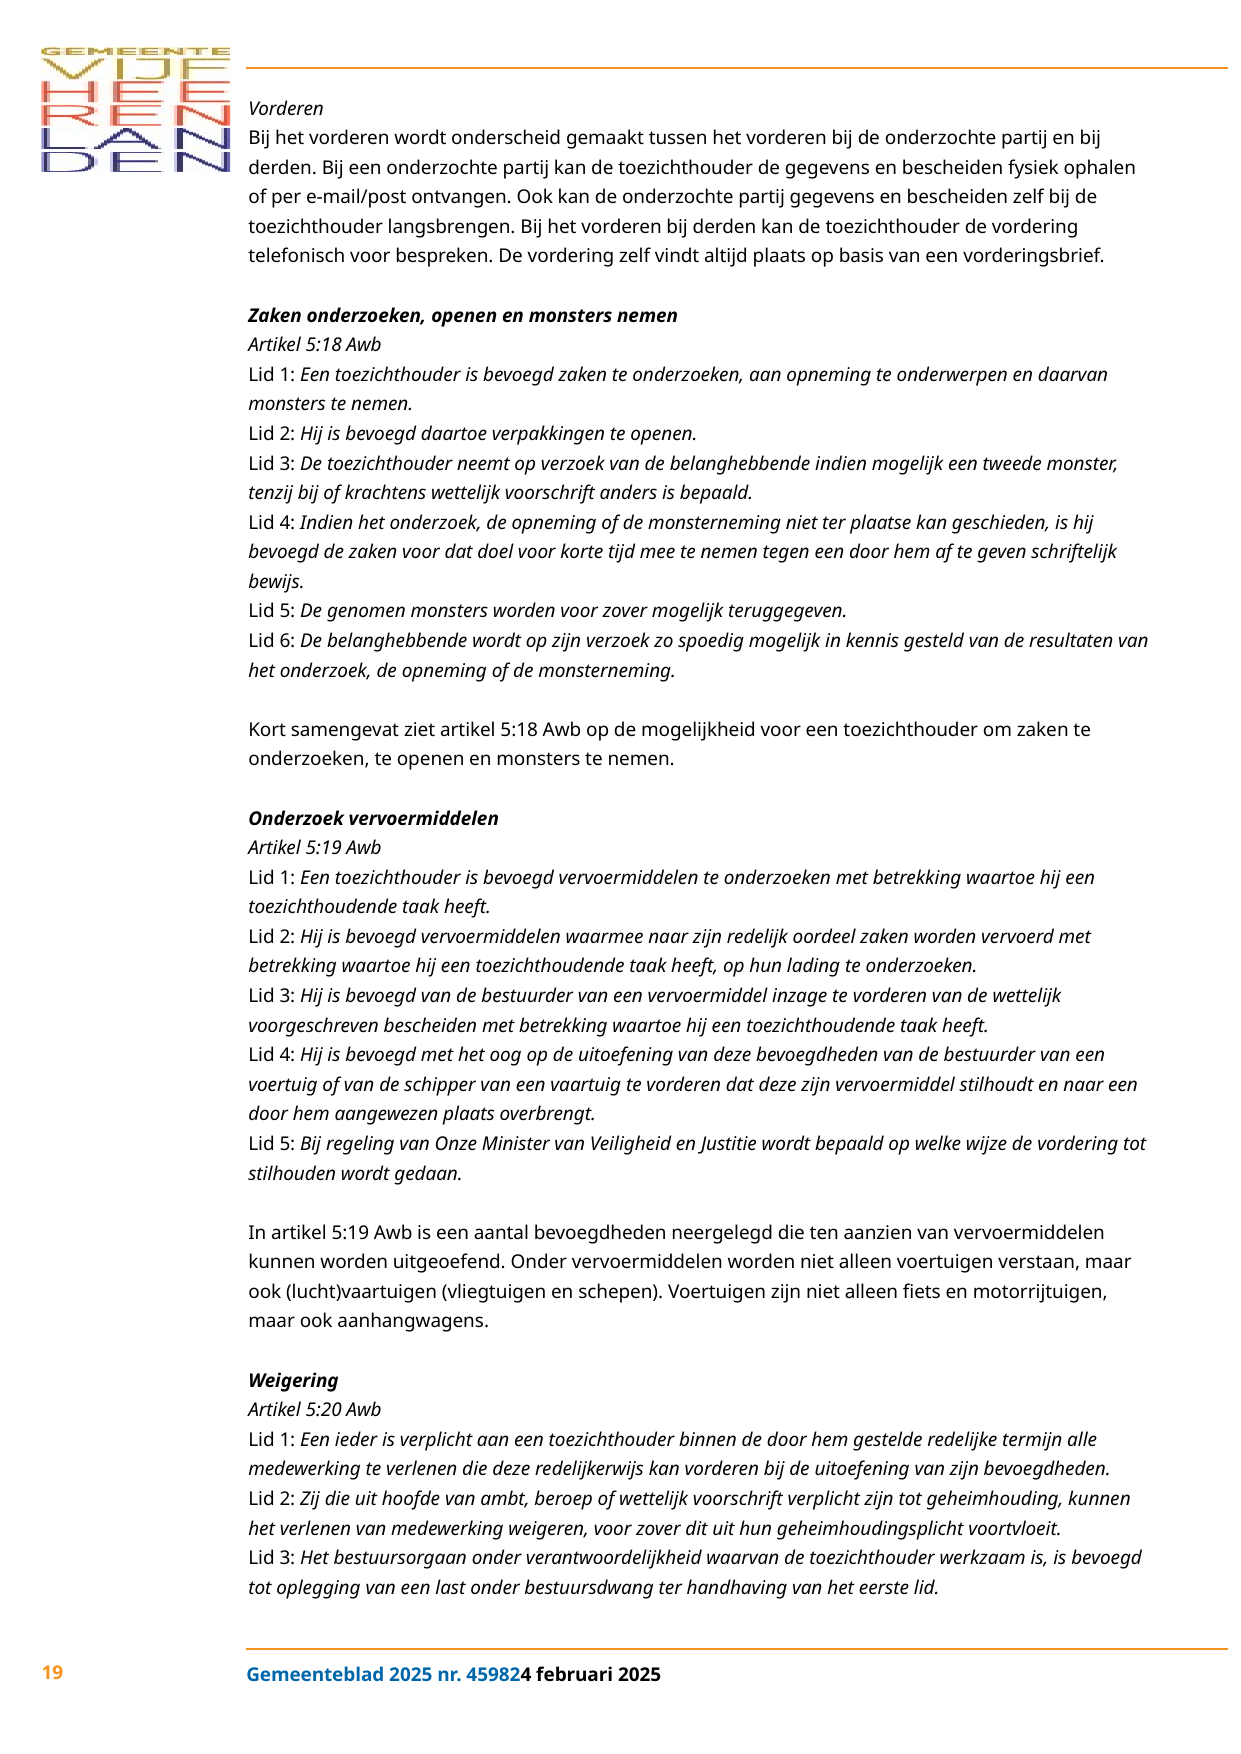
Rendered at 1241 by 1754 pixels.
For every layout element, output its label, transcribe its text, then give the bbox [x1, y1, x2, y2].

text Lid 3: Hij is bevoegd van de bestuurder van een vervoermiddel inzage te vorderen van de wettelijk voorgeschreven bescheiden met betrekking waartoe hij een toezichthoudende taak heeft. [248, 982, 1152, 1038]
text Weigering [248, 1367, 1152, 1393]
text Artikel 5:18 Awb [248, 331, 1152, 357]
text In artikel 5:19 Awb is een aantal bevoegdheden neergelegd die ten aanzien van vervoermiddelen kunnen worden uitgeoefend. Onder vervoermiddelen worden niet alleen voertuigen verstaan, maar ook (lucht)vaartuigen (vliegtuigen en schepen). Voertuigen zijn niet alleen fiets en motorrijtuigen, maar ook aanhangwagens. [248, 1219, 1152, 1333]
text Artikel 5:20 Awb [248, 1396, 1152, 1422]
text Lid 4: Indien het onderzoek, de opneming of de monsterneming niet ter plaatse kan geschieden, is hij bevoegd de zaken voor dat doel voor korte tijd mee te nemen tegen een door hem af te geven schriftelijk bewijs. [248, 509, 1152, 594]
text Lid 2: Zij die uit hoofde van ambt, beroep of wettelijk voorschrift verplicht zijn tot geheimhouding, kunnen het verlenen van medewerking weigeren, voor zover dit uit hun geheimhoudingsplicht voortvloeit. [248, 1485, 1152, 1541]
text Lid 1: Een toezichthouder is bevoegd vervoermiddelen te onderzoeken met betrekking waartoe hij een toezichthoudende taak heeft. [248, 864, 1152, 919]
text Artikel 5:19 Awb [248, 834, 1152, 860]
text Lid 5: De genomen monsters worden voor zover mogelijk teruggegeven. [248, 598, 1152, 623]
text Lid 5: Bij regeling van Onze Minister van Veiligheid en Justitie wordt bepaald op welke wijze de vordering tot stilhouden wordt gedaan. [248, 1130, 1152, 1186]
text Kort samengevat ziet artikel 5:18 Awb op de mogelijkheid voor een toezichthouder om zaken te onderzoeken, te openen en monsters te nemen. [248, 716, 1152, 771]
text Lid 3: Het bestuursorgaan onder verantwoordelijkheid waarvan de toezichthouder werkzaam is, is bevoegd tot oplegging van een last onder bestuursdwang ter handhaving van het eerste lid. [248, 1544, 1152, 1600]
text Bij het vorderen wordt onderscheid gemaakt tussen het vorderen bij de onderzochte partij en bij derden. Bij een onderzochte partij kan de toezichthouder de gegevens en bescheiden fysiek ophalen of per e-mail/post ontvangen. Ook kan de onderzochte partij gegevens en bescheiden zelf bij de toezichthouder langsbrengen. Bij het vorderen bij derden kan de toezichthouder de vordering telefonisch voor bespreken. De vordering zelf vindt altijd plaats op basis van een vorderingsbrief. [248, 124, 1152, 268]
text Lid 4: Hij is bevoegd met het oog op de uitoefening van deze bevoegdheden van de bestuurder van een voertuig of van de schipper van een vaartuig te vorderen dat deze zijn vervoermiddel stilhoudt en naar een door hem aangewezen plaats overbrengt. [248, 1041, 1152, 1126]
text Lid 2: Hij is bevoegd daartoe verpakkingen te openen. [248, 420, 1152, 446]
text Lid 6: De belanghebbende wordt op zijn verzoek zo spoedig mogelijk in kennis gesteld van de resultaten van het onderzoek, de opneming of de monsterneming. [248, 627, 1152, 683]
text Zaken onderzoeken, openen en monsters nemen [248, 302, 1152, 328]
picture [41, 47, 231, 172]
text Onderzoek vervoermiddelen [248, 805, 1152, 831]
text Lid 1: Een toezichthouder is bevoegd zaken te onderzoeken, aan opneming te onderwerpen en daarvan monsters te nemen. [248, 361, 1152, 416]
text Vorderen [248, 95, 1152, 121]
text Lid 3: De toezichthouder neemt op verzoek van de belanghebbende indien mogelijk een tweede monster, tenzij bij of krachtens wettelijk voorschrift anders is bepaald. [248, 450, 1152, 505]
text Lid 2: Hij is bevoegd vervoermiddelen waarmee naar zijn redelijk oordeel zaken worden vervoerd met betrekking waartoe hij een toezichthoudende taak heeft, op hun lading te onderzoeken. [248, 923, 1152, 978]
text Lid 1: Een ieder is verplicht aan een toezichthouder binnen de door hem gestelde redelijke termijn alle medewerking te verlenen die deze redelijkerwijs kan vorderen bij de uitoefening van zijn bevoegdheden. [248, 1426, 1152, 1481]
